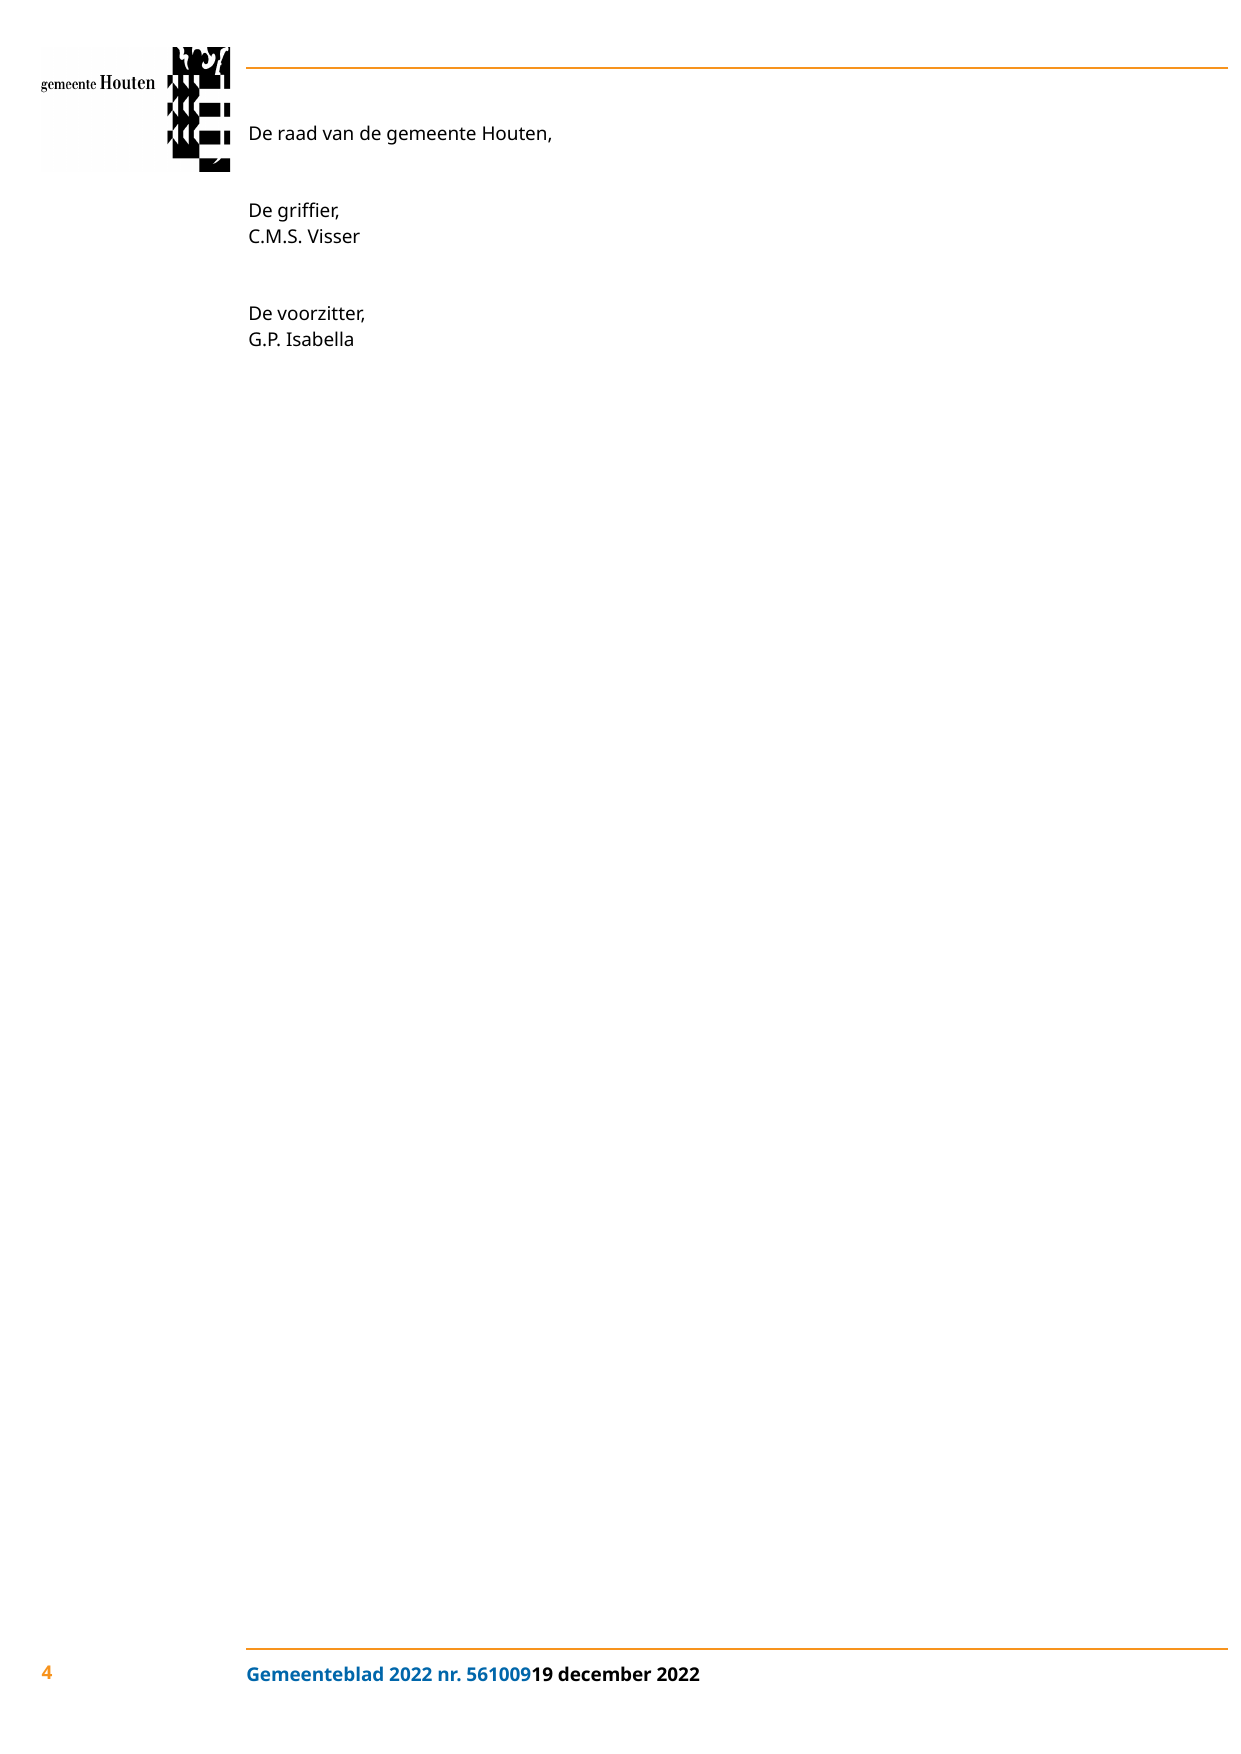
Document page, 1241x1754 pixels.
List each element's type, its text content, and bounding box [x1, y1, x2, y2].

text De griffier, [248, 198, 1152, 223]
text C.M.S. Visser [248, 223, 1152, 249]
text De raad van de gemeente Houten, [248, 121, 1152, 146]
text De voorzitter, [248, 301, 1152, 326]
picture [41, 47, 231, 172]
text G.P. Isabella [248, 326, 1152, 352]
